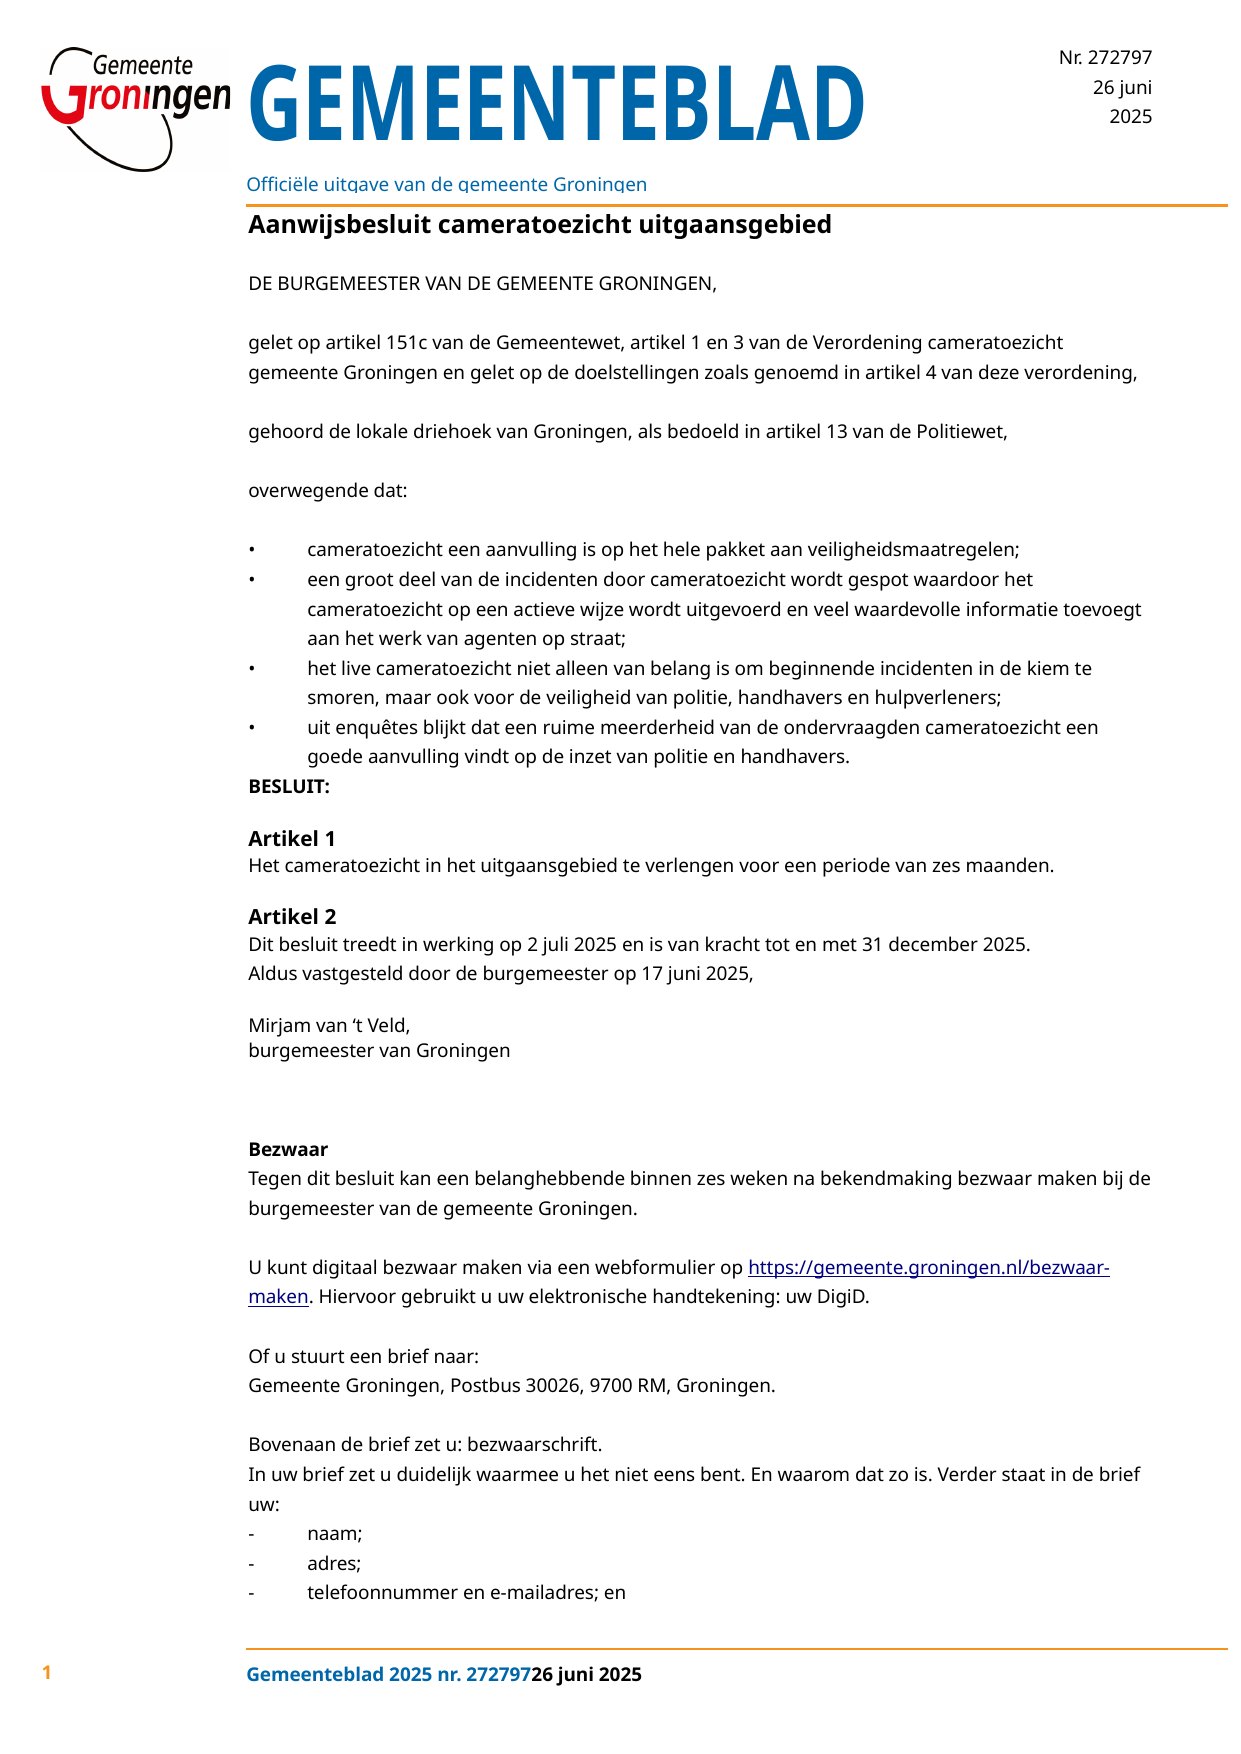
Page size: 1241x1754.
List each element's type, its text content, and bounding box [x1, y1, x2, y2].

text In uw brief zet u duidelijk waarmee u het niet eens bent. En waarom dat zo is. Verder staat in de brief uw: [248, 1461, 1152, 1516]
list uit enquêtes blijkt dat een ruime meerderheid van de ondervraagden cameratoezicht een goede aanvulling vindt op de inzet van politie en handhavers. [248, 714, 1152, 769]
text overwegende dat: [248, 477, 1152, 503]
text Tegen dit besluit kan een belanghebbende binnen zes weken na bekendmaking bezwaar maken bij de burgemeester van de gemeente Groningen. [248, 1165, 1152, 1221]
text Dit besluit treedt in werking op 2 juli 2025 en is van kracht tot en met 31 december 2025. [248, 931, 1152, 957]
text Het cameratoezicht in het uitgaansgebied te verlengen voor een periode van zes maanden. [248, 852, 1152, 878]
list naam; [248, 1520, 1152, 1546]
text Of u stuurt een brief naar: [248, 1343, 1152, 1368]
text DE BURGEMEESTER VAN DE GEMEENTE GRONINGEN, [248, 270, 1152, 296]
text burgemeester van Groningen [248, 1038, 1152, 1063]
text gelet op artikel 151c van de Gemeentewet, artikel 1 en 3 van de Verordening cameratoezicht gemeente Groningen en gelet op de doelstellingen zoals genoemd in artikel 4 van deze verordening, [248, 329, 1152, 385]
text Artikel 2 [248, 902, 1152, 931]
list adres; [248, 1550, 1152, 1576]
text BESLUIT: [248, 773, 1152, 799]
list een groot deel van de incidenten door cameratoezicht wordt gespot waardoor het cameratoezicht op een actieve wijze wordt uitgevoerd en veel waardevolle informatie toevoegt aan het werk van agenten op straat; [248, 566, 1152, 651]
list telefoonnummer en e-mailadres; en [248, 1579, 1152, 1605]
picture [41, 47, 231, 172]
text Aldus vastgesteld door de burgemeester op 17 juni 2025, [248, 961, 1152, 986]
list het live cameratoezicht niet alleen van belang is om beginnende incidenten in de kiem te smoren, maar ook voor de veiligheid van politie, handhavers en hulpverleners; [248, 655, 1152, 710]
text Bovenaan de brief zet u: bezwaarschrift. [248, 1432, 1152, 1457]
text Aanwijsbesluit cameratoezicht uitgaansgebied [248, 207, 1152, 241]
text Mirjam van ‘t Veld, [248, 1012, 1152, 1038]
text U kunt digitaal bezwaar maken via een webformulier op https://gemeente.groningen.nl/bezwaar-maken. Hiervoor gebruikt u uw elektronische handtekening: uw DigiD. [248, 1254, 1152, 1309]
text Artikel 1 [248, 824, 1152, 852]
text gehoord de lokale driehoek van Groningen, als bedoeld in artikel 13 van de Politiewet, [248, 418, 1152, 444]
text Bezwaar [248, 1136, 1152, 1161]
text Gemeente Groningen, Postbus 30026, 9700 RM, Groningen. [248, 1372, 1152, 1398]
list cameratoezicht een aanvulling is op het hele pakket aan veiligheidsmaatregelen; [248, 537, 1152, 562]
